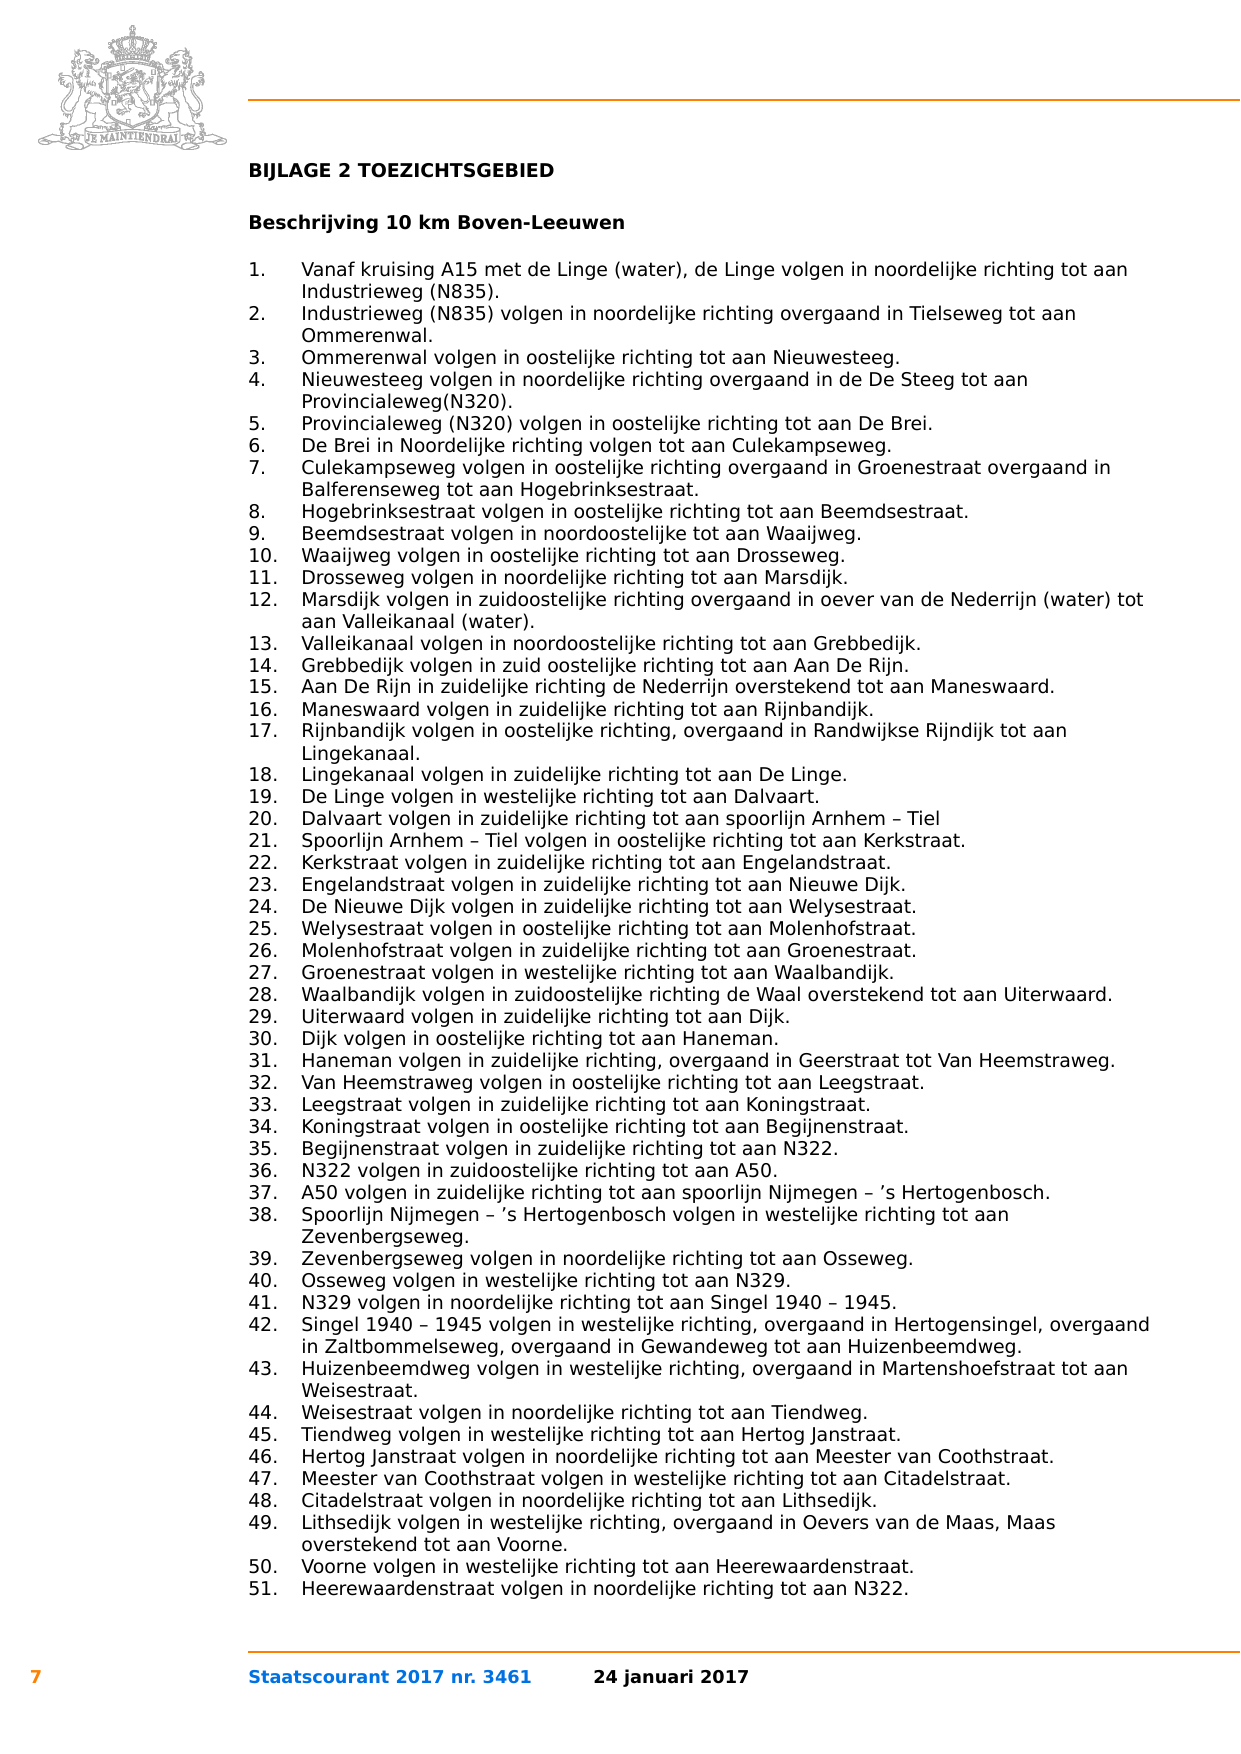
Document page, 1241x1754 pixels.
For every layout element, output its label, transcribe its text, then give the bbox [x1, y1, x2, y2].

text 15. Aan De Rijn in zuidelijke richting de Nederrijn overstekend tot aan Maneswaard. [248, 676, 1163, 698]
subtitle Beschrijving 10 km Boven-Leeuwen [248, 212, 1163, 234]
text 10. Waaijweg volgen in oostelijke richting tot aan Drosseweg. [248, 544, 1163, 567]
text 8. Hogebrinksestraat volgen in oostelijke richting tot aan Beemdsestraat. [248, 501, 1163, 523]
text 6. De Brei in Noordelijke richting volgen tot aan Culekampseweg. [248, 435, 1163, 457]
text 42. Singel 1940 – 1945 volgen in westelijke richting, overgaand in Hertogensingel, overgaand in Zaltbommelseweg, overgaand in Gewandeweg tot aan Huizenbeemdweg. [248, 1314, 1163, 1358]
text 24. De Nieuwe Dijk volgen in zuidelijke richting tot aan Welysestraat. [248, 896, 1163, 918]
text 1. Vanaf kruising A15 met de Linge (water), de Linge volgen in noordelijke richting tot aan Industrieweg (N835). [248, 259, 1163, 303]
text 18. Lingekanaal volgen in zuidelijke richting tot aan De Linge. [248, 764, 1163, 786]
text 21. Spoorlijn Arnhem – Tiel volgen in oostelijke richting tot aan Kerkstraat. [248, 830, 1163, 852]
text 22. Kerkstraat volgen in zuidelijke richting tot aan Engelandstraat. [248, 852, 1163, 874]
subtitle BIJLAGE 2 TOEZICHTSGEBIED [248, 160, 1163, 182]
text 9. Beemdsestraat volgen in noordoostelijke tot aan Waaijweg. [248, 523, 1163, 544]
text 45. Tiendweg volgen in westelijke richting tot aan Hertog Janstraat. [248, 1424, 1163, 1446]
text 51. Heerewaardenstraat volgen in noordelijke richting tot aan N322. [248, 1578, 1163, 1599]
text 36. N322 volgen in zuidoostelijke richting tot aan A50. [248, 1160, 1163, 1182]
text 41. N329 volgen in noordelijke richting tot aan Singel 1940 – 1945. [248, 1292, 1163, 1314]
text 40. Osseweg volgen in westelijke richting tot aan N329. [248, 1270, 1163, 1292]
text 28. Waalbandijk volgen in zuidoostelijke richting de Waal overstekend tot aan Uiterwaard. [248, 984, 1163, 1006]
text 34. Koningstraat volgen in oostelijke richting tot aan Begijnenstraat. [248, 1116, 1163, 1138]
text 25. Welysestraat volgen in oostelijke richting tot aan Molenhofstraat. [248, 918, 1163, 940]
text 33. Leegstraat volgen in zuidelijke richting tot aan Koningstraat. [248, 1094, 1163, 1116]
text 4. Nieuwesteeg volgen in noordelijke richting overgaand in de De Steeg tot aan Provincialeweg(N320). [248, 369, 1163, 413]
text 47. Meester van Coothstraat volgen in westelijke richting tot aan Citadelstraat. [248, 1468, 1163, 1490]
text 12. Marsdijk volgen in zuidoostelijke richting overgaand in oever van de Nederrijn (water) tot aan Valleikanaal (water). [248, 588, 1163, 632]
text 31. Haneman volgen in zuidelijke richting, overgaand in Geerstraat tot Van Heemstraweg. [248, 1050, 1163, 1072]
text 14. Grebbedijk volgen in zuid oostelijke richting tot aan Aan De Rijn. [248, 654, 1163, 676]
text 20. Dalvaart volgen in zuidelijke richting tot aan spoorlijn Arnhem – Tiel [248, 808, 1163, 830]
text 38. Spoorlijn Nijmegen – ’s Hertogenbosch volgen in westelijke richting tot aan Zevenbergseweg. [248, 1204, 1163, 1248]
text 13. Valleikanaal volgen in noordoostelijke richting tot aan Grebbedijk. [248, 632, 1163, 654]
text 26. Molenhofstraat volgen in zuidelijke richting tot aan Groenestraat. [248, 940, 1163, 962]
text 46. Hertog Janstraat volgen in noordelijke richting tot aan Meester van Coothstraat. [248, 1446, 1163, 1468]
text 27. Groenestraat volgen in westelijke richting tot aan Waalbandijk. [248, 962, 1163, 984]
text 7. Culekampseweg volgen in oostelijke richting overgaand in Groenestraat overgaand in Balferenseweg tot aan Hogebrinksestraat. [248, 457, 1163, 501]
text 17. Rijnbandijk volgen in oostelijke richting, overgaand in Randwijkse Rijndijk tot aan Lingekanaal. [248, 720, 1163, 764]
text 32. Van Heemstraweg volgen in oostelijke richting tot aan Leegstraat. [248, 1072, 1163, 1094]
text 19. De Linge volgen in westelijke richting tot aan Dalvaart. [248, 786, 1163, 808]
text 2. Industrieweg (N835) volgen in noordelijke richting overgaand in Tielseweg tot aan Ommerenwal. [248, 303, 1163, 347]
text 35. Begijnenstraat volgen in zuidelijke richting tot aan N322. [248, 1138, 1163, 1160]
text 16. Maneswaard volgen in zuidelijke richting tot aan Rijnbandijk. [248, 698, 1163, 720]
text 49. Lithsedijk volgen in westelijke richting, overgaand in Oevers van de Maas, Maas overstekend tot aan Voorne. [248, 1512, 1163, 1556]
text 23. Engelandstraat volgen in zuidelijke richting tot aan Nieuwe Dijk. [248, 874, 1163, 896]
text 39. Zevenbergseweg volgen in noordelijke richting tot aan Osseweg. [248, 1248, 1163, 1270]
text 37. A50 volgen in zuidelijke richting tot aan spoorlijn Nijmegen – ’s Hertogenbosch. [248, 1182, 1163, 1204]
text 5. Provincialeweg (N320) volgen in oostelijke richting tot aan De Brei. [248, 413, 1163, 435]
text 48. Citadelstraat volgen in noordelijke richting tot aan Lithsedijk. [248, 1490, 1163, 1512]
text 44. Weisestraat volgen in noordelijke richting tot aan Tiendweg. [248, 1402, 1163, 1424]
picture [38, 25, 227, 150]
text 3. Ommerenwal volgen in oostelijke richting tot aan Nieuwesteeg. [248, 347, 1163, 369]
text 30. Dijk volgen in oostelijke richting tot aan Haneman. [248, 1028, 1163, 1050]
text 11. Drosseweg volgen in noordelijke richting tot aan Marsdijk. [248, 567, 1163, 588]
text 50. Voorne volgen in westelijke richting tot aan Heerewaardenstraat. [248, 1556, 1163, 1578]
text 29. Uiterwaard volgen in zuidelijke richting tot aan Dijk. [248, 1006, 1163, 1028]
text 43. Huizenbeemdweg volgen in westelijke richting, overgaand in Martenshoefstraat tot aan Weisestraat. [248, 1358, 1163, 1402]
